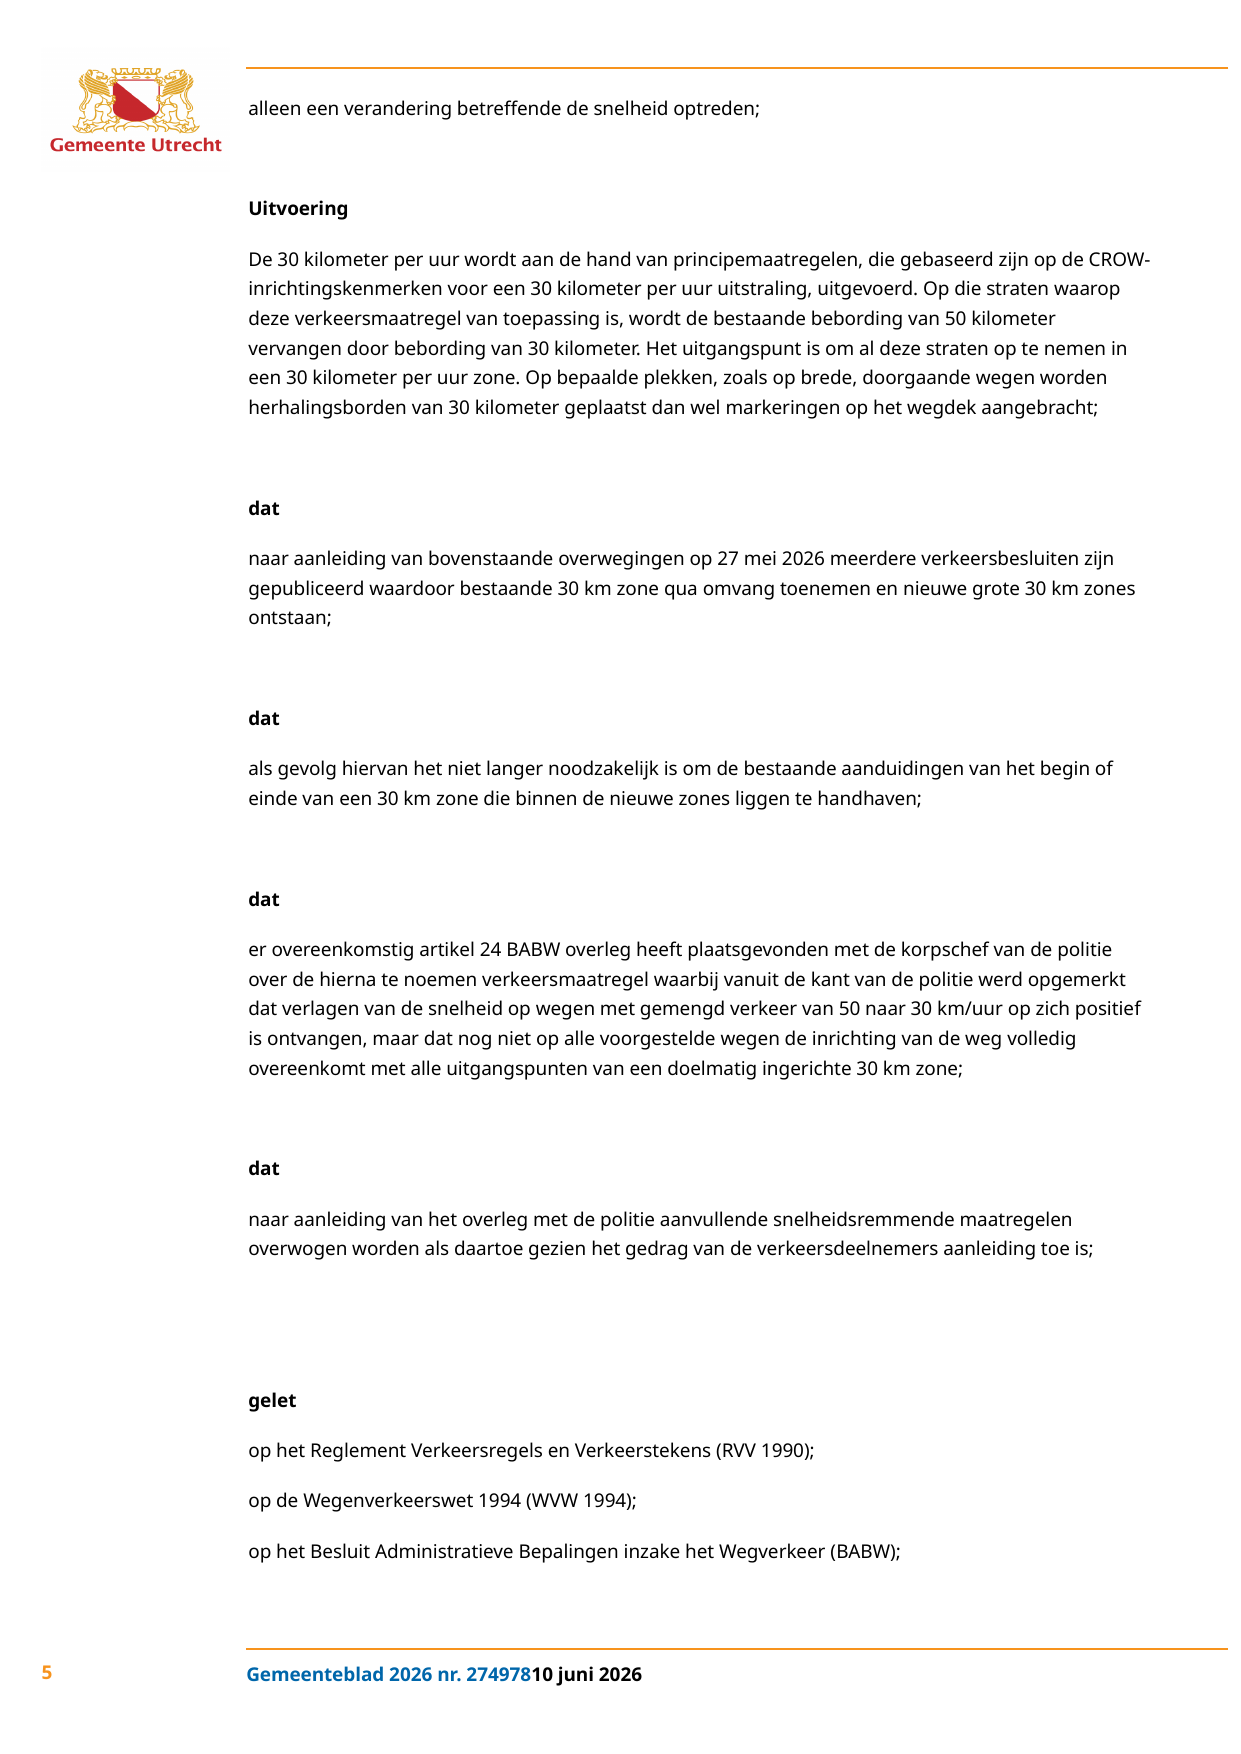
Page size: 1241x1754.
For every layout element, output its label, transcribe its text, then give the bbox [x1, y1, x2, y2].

text als gevolg hiervan het niet langer noodzakelijk is om de bestaande aanduidingen van het begin of einde van een 30 km zone die binnen de nieuwe zones liggen te handhaven; [248, 756, 1152, 811]
text op het Besluit Administratieve Bepalingen inzake het Wegverkeer (BABW); [248, 1538, 1152, 1564]
text alleen een verandering betreffende de snelheid optreden; [248, 95, 1152, 121]
text naar aanleiding van het overleg met de politie aanvullende snelheidsremmende maatregelen overwogen worden als daartoe gezien het gedrag van de verkeersdeelnemers aanleiding toe is; [248, 1206, 1152, 1261]
text gelet [248, 1387, 1152, 1413]
text dat [248, 886, 1152, 912]
text naar aanleiding van bovenstaande overwegingen op 27 mei 2026 meerdere verkeersbesluiten zijn gepubliceerd waardoor bestaande 30 km zone qua omvang toenemen en nieuwe grote 30 km zones ontstaan; [248, 545, 1152, 630]
picture [41, 47, 231, 172]
text Uitvoering [248, 196, 1152, 221]
text er overeenkomstig artikel 24 BABW overleg heeft plaatsgevonden met de korpschef van de politie over de hierna te noemen verkeersmaatregel waarbij vanuit de kant van de politie werd opgemerkt dat verlagen van de snelheid op wegen met gemengd verkeer van 50 naar 30 km/uur op zich positief is ontvangen, maar dat nog niet op alle voorgestelde wegen de inrichting van de weg volledig overeenkomt met alle uitgangspunten van een doelmatig ingerichte 30 km zone; [248, 936, 1152, 1081]
text dat [248, 1156, 1152, 1181]
text op het Reglement Verkeersregels en Verkeerstekens (RVV 1990); [248, 1437, 1152, 1463]
text dat [248, 705, 1152, 731]
text op de Wegenverkeerswet 1994 (WVW 1994); [248, 1488, 1152, 1513]
text dat [248, 495, 1152, 521]
text De 30 kilometer per uur wordt aan de hand van principemaatregelen, die gebaseerd zijn op de CROW-inrichtingskenmerken voor een 30 kilometer per uur uitstraling, uitgevoerd. Op die straten waarop deze verkeersmaatregel van toepassing is, wordt de bestaande bebording van 50 kilometer vervangen door bebording van 30 kilometer. Het uitgangspunt is om al deze straten op te nemen in een 30 kilometer per uur zone. Op bepaalde plekken, zoals op brede, doorgaande wegen worden herhalingsborden van 30 kilometer geplaatst dan wel markeringen op het wegdek aangebracht; [248, 246, 1152, 420]
